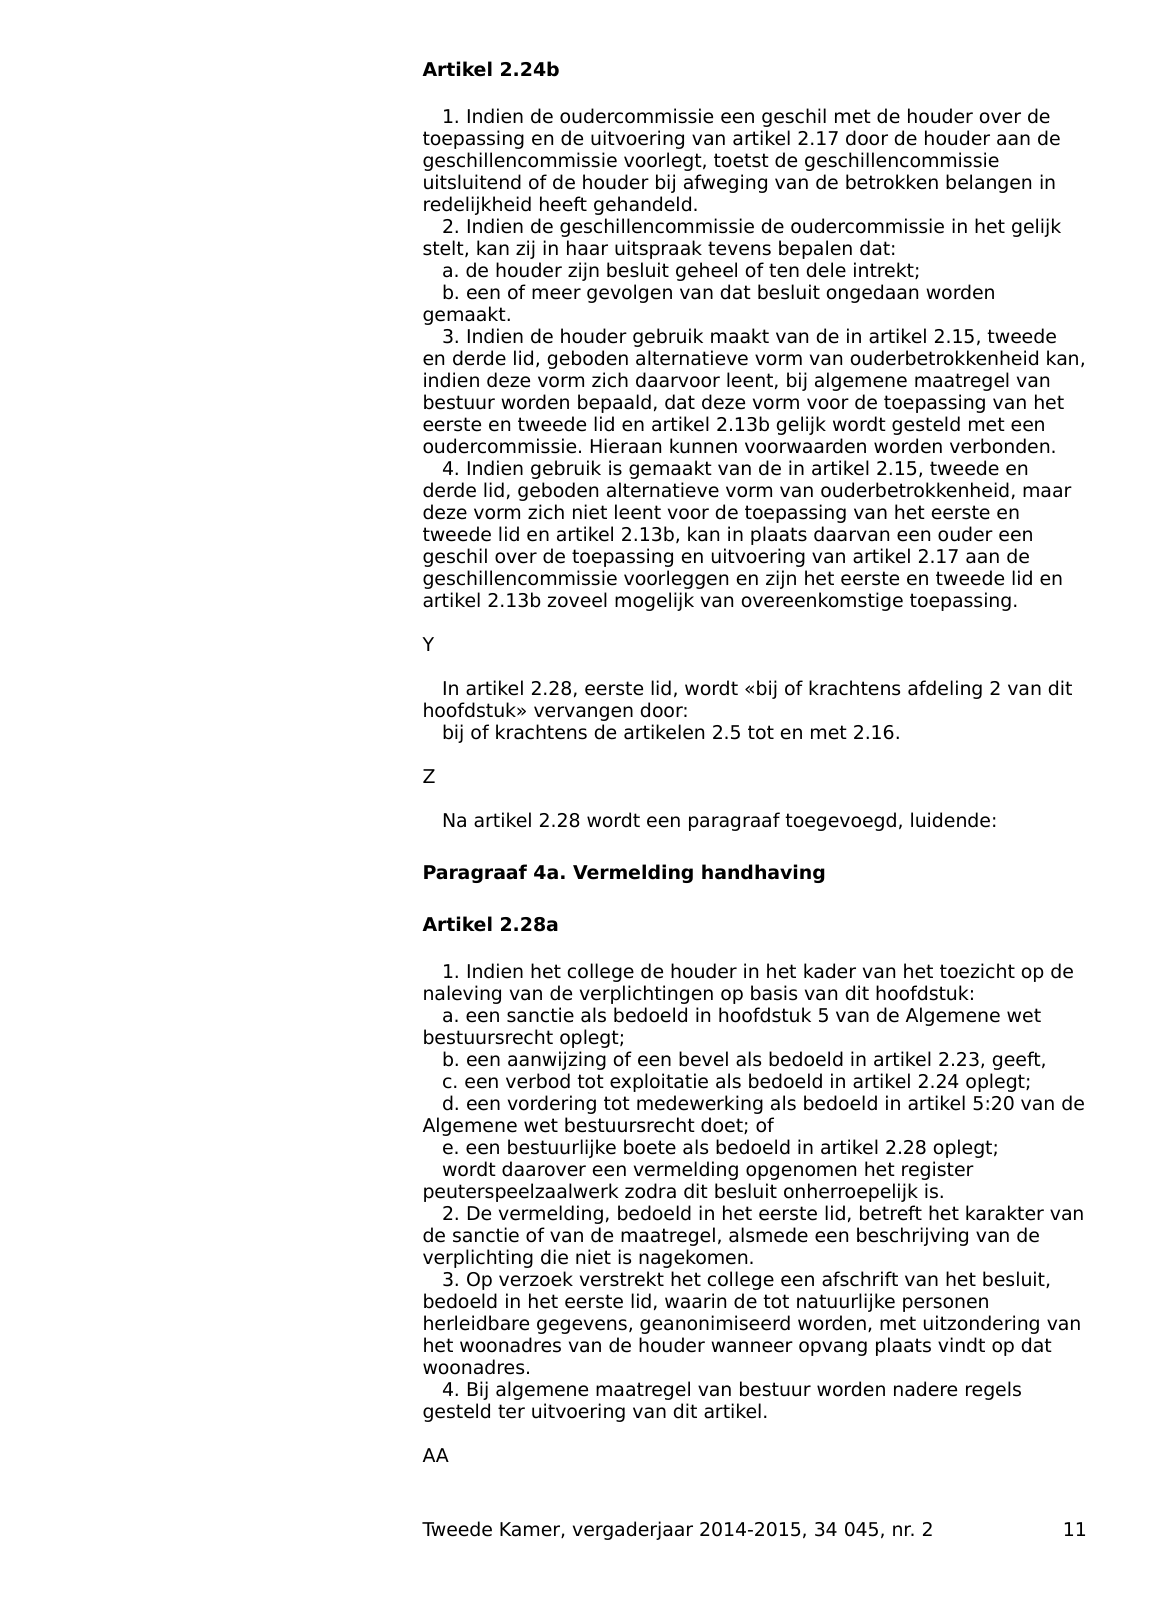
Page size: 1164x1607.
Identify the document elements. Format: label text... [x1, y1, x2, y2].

text Na artikel 2.28 wordt een paragraaf toegevoegd, luidende: [422, 810, 1087, 832]
text 3. Op verzoek verstrekt het college een afschrift van het besluit, bedoeld in het eerste lid, waarin de tot natuurlijke personen herleidbare gegevens, geanonimiseerd worden, met uitzondering van het woonadres van de houder wanneer opvang plaats vindt op dat woonadres. [422, 1269, 1087, 1379]
text c. een verbod tot exploitatie als bedoeld in artikel 2.24 oplegt; [422, 1071, 1087, 1093]
text In artikel 2.28, eerste lid, wordt «bij of krachtens afdeling 2 van dit hoofdstuk» vervangen door: [422, 678, 1087, 722]
text 1. Indien het college de houder in het kader van het toezicht op de naleving van de verplichtingen op basis van dit hoofdstuk: [422, 961, 1087, 1005]
text 2. Indien de geschillencommissie de oudercommissie in het gelijk stelt, kan zij in haar uitspraak tevens bepalen dat: [422, 216, 1087, 260]
text 1. Indien de oudercommissie een geschil met de houder over de toepassing en de uitvoering van artikel 2.17 door de houder aan de geschillencommissie voorlegt, toetst de geschillencommissie uitsluitend of de houder bij afweging van de betrokken belangen in redelijkheid heeft gehandeld. [422, 106, 1087, 216]
subtitle Paragraaf 4a. Vermelding handhaving [422, 862, 1087, 884]
text 3. Indien de houder gebruik maakt van de in artikel 2.15, tweede en derde lid, geboden alternatieve vorm van ouderbetrokkenheid kan, indien deze vorm zich daarvoor leent, bij algemene maatregel van bestuur worden bepaald, dat deze vorm voor de toepassing van het eerste en tweede lid en artikel 2.13b gelijk wordt gesteld met een oudercommissie. Hieraan kunnen voorwaarden worden verbonden. [422, 326, 1087, 458]
text 4. Bij algemene maatregel van bestuur worden nadere regels gesteld ter uitvoering van dit artikel. [422, 1379, 1087, 1423]
text bij of krachtens de artikelen 2.5 tot en met 2.16. [422, 722, 1087, 744]
text Z [422, 766, 1087, 788]
text d. een vordering tot medewerking als bedoeld in artikel 5:20 van de Algemene wet bestuursrecht doet; of [422, 1093, 1087, 1137]
text Y [422, 634, 1087, 656]
text e. een bestuurlijke boete als bedoeld in artikel 2.28 oplegt; [422, 1137, 1087, 1159]
subtitle Artikel 2.24b [422, 59, 1087, 81]
text AA [422, 1445, 1087, 1467]
text 4. Indien gebruik is gemaakt van de in artikel 2.15, tweede en derde lid, geboden alternatieve vorm van ouderbetrokkenheid, maar deze vorm zich niet leent voor de toepassing van het eerste en tweede lid en artikel 2.13b, kan in plaats daarvan een ouder een geschil over de toepassing en uitvoering van artikel 2.17 aan de geschillencommissie voorleggen en zijn het eerste en tweede lid en artikel 2.13b zoveel mogelijk van overeenkomstige toepassing. [422, 458, 1087, 612]
subtitle Artikel 2.28a [422, 914, 1087, 936]
text a. de houder zijn besluit geheel of ten dele intrekt; [422, 260, 1087, 282]
text a. een sanctie als bedoeld in hoofdstuk 5 van de Algemene wet bestuursrecht oplegt; [422, 1005, 1087, 1049]
text wordt daarover een vermelding opgenomen het register peuterspeelzaalwerk zodra dit besluit onherroepelijk is. [422, 1159, 1087, 1203]
text b. een of meer gevolgen van dat besluit ongedaan worden gemaakt. [422, 282, 1087, 326]
text 2. De vermelding, bedoeld in het eerste lid, betreft het karakter van de sanctie of van de maatregel, alsmede een beschrijving van de verplichting die niet is nagekomen. [422, 1203, 1087, 1269]
text b. een aanwijzing of een bevel als bedoeld in artikel 2.23, geeft, [422, 1049, 1087, 1071]
